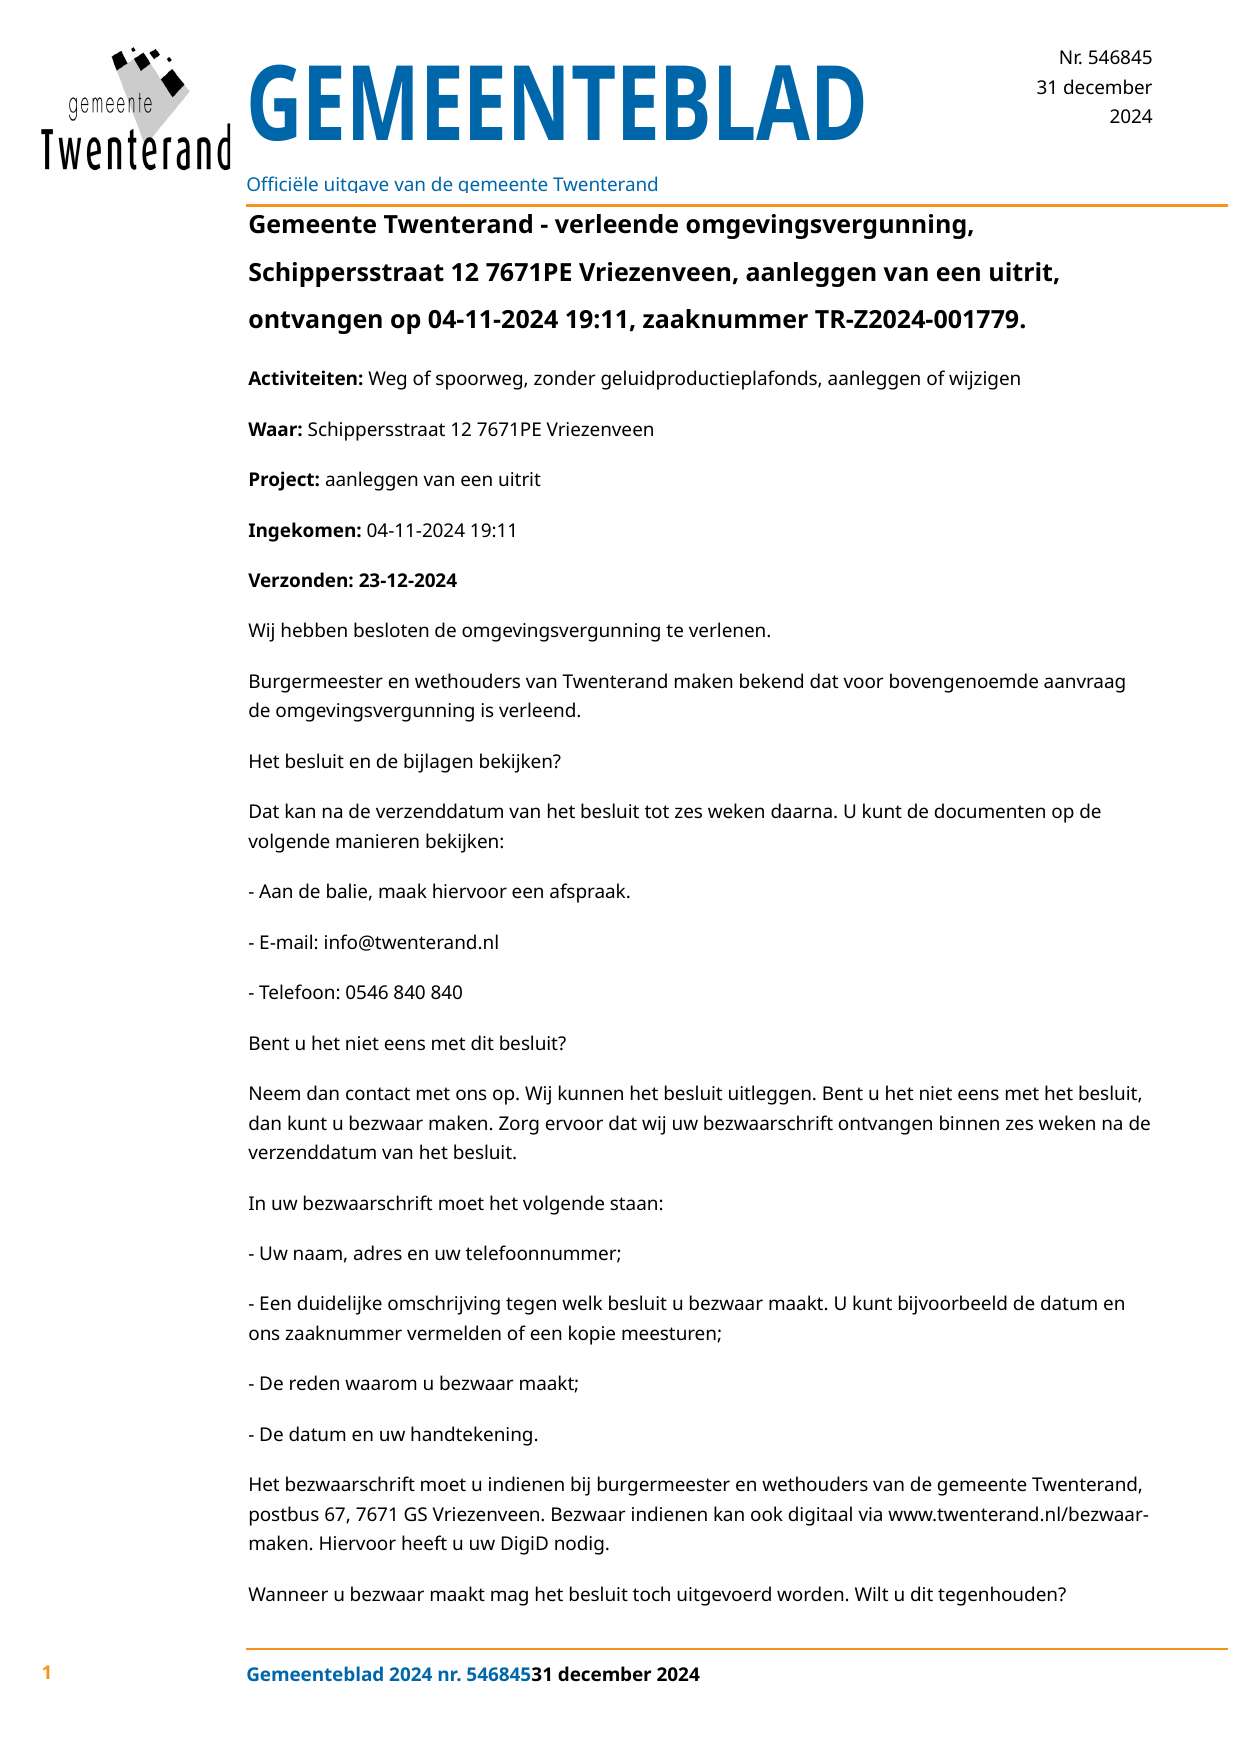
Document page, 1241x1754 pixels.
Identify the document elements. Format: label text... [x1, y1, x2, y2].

text Wanneer u bezwaar maakt mag het besluit toch uitgevoerd worden. Wilt u dit tegenhouden? [248, 1581, 1152, 1607]
text Activiteiten: Weg of spoorweg, zonder geluidproductieplafonds, aanleggen of wijzigen [248, 366, 1152, 391]
text Bent u het niet eens met dit besluit? [248, 1030, 1152, 1055]
text - De reden waarom u bezwaar maakt; [248, 1371, 1152, 1396]
text - Uw naam, adres en uw telefoonnummer; [248, 1240, 1152, 1266]
text Gemeente Twenterand - verleende omgevingsvergunning, Schippersstraat 12 7671PE Vriezenveen, aanleggen van een uitrit, ontvangen op 04-11-2024 19:11, zaaknummer TR-Z2024-001779. [248, 207, 1152, 336]
picture [41, 47, 231, 172]
text - Telefoon: 0546 840 840 [248, 979, 1152, 1005]
text Verzonden: 23-12-2024 [248, 567, 1152, 593]
text In uw bezwaarschrift moet het volgende staan: [248, 1190, 1152, 1215]
text Het bezwaarschrift moet u indienen bij burgermeester en wethouders van de gemeente Twenterand, postbus 67, 7671 GS Vriezenveen. Bezwaar indienen kan ook digitaal via www.twenterand.nl/bezwaar-maken. Hiervoor heeft u uw DigiD nodig. [248, 1471, 1152, 1556]
text Project: aanleggen van een uitrit [248, 466, 1152, 492]
text Dat kan na de verzenddatum van het besluit tot zes weken daarna. U kunt de documenten op de volgende manieren bekijken: [248, 798, 1152, 854]
text - Aan de balie, maak hiervoor een afspraak. [248, 878, 1152, 904]
text Ingekomen: 04-11-2024 19:11 [248, 517, 1152, 542]
text Wij hebben besloten de omgevingsvergunning te verlenen. [248, 618, 1152, 643]
text - De datum en uw handtekening. [248, 1421, 1152, 1447]
text - E-mail: info@twenterand.nl [248, 929, 1152, 954]
text Het besluit en de bijlagen bekijken? [248, 748, 1152, 774]
text Burgermeester en wethouders van Twenterand maken bekend dat voor bovengenoemde aanvraag de omgevingsvergunning is verleend. [248, 668, 1152, 723]
text Neem dan contact met ons op. Wij kunnen het besluit uitleggen. Bent u het niet eens met het besluit, dan kunt u bezwaar maken. Zorg ervoor dat wij uw bezwaarschrift ontvangen binnen zes weken na de verzenddatum van het besluit. [248, 1080, 1152, 1165]
text Waar: Schippersstraat 12 7671PE Vriezenveen [248, 416, 1152, 442]
text - Een duidelijke omschrijving tegen welk besluit u bezwaar maakt. U kunt bijvoorbeeld de datum en ons zaaknummer vermelden of een kopie meesturen; [248, 1291, 1152, 1346]
